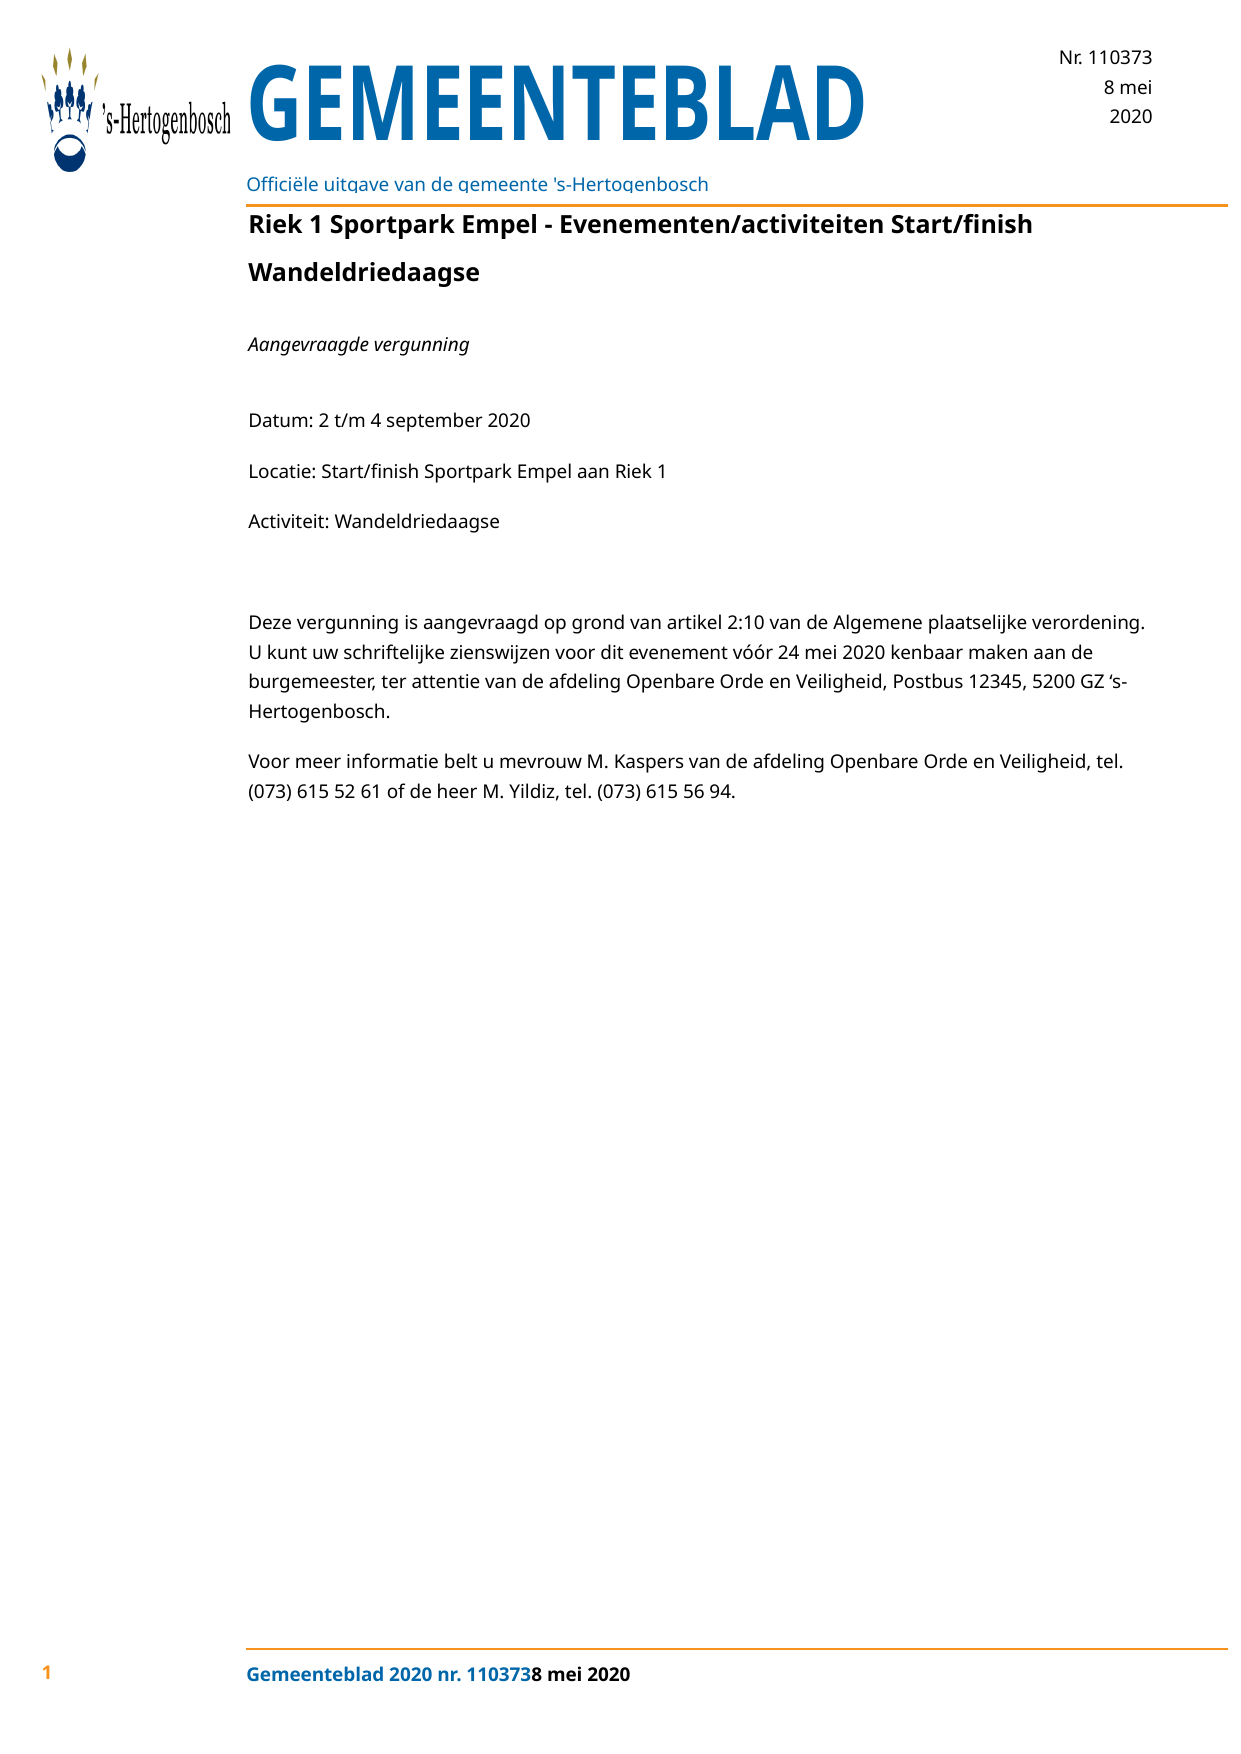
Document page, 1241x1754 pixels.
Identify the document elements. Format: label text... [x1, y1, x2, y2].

text Deze vergunning is aangevraagd op grond van artikel 2:10 van de Algemene plaatselijke verordening. U kunt uw schriftelijke zienswijzen voor dit evenement vóór 24 mei 2020 kenbaar maken aan de burgemeester, ter attentie van de afdeling Openbare Orde en Veiligheid, Postbus 12345, 5200 GZ ‘s-Hertogenbosch. [248, 609, 1152, 724]
text Aangevraagde vergunning [248, 331, 1152, 357]
text Voor meer informatie belt u mevrouw M. Kaspers van de afdeling Openbare Orde en Veiligheid, tel. (073) 615 52 61 of de heer M. Yildiz, tel. (073) 615 56 94. [248, 748, 1152, 804]
text Datum: 2 t/m 4 september 2020 [248, 408, 1152, 433]
text Riek 1 Sportpark Empel - Evenementen/activiteiten Start/finish Wandeldriedaagse [248, 207, 1152, 288]
text Activiteit: Wandeldriedaagse [248, 508, 1152, 534]
picture [41, 47, 231, 172]
text Locatie: Start/finish Sportpark Empel aan Riek 1 [248, 458, 1152, 484]
